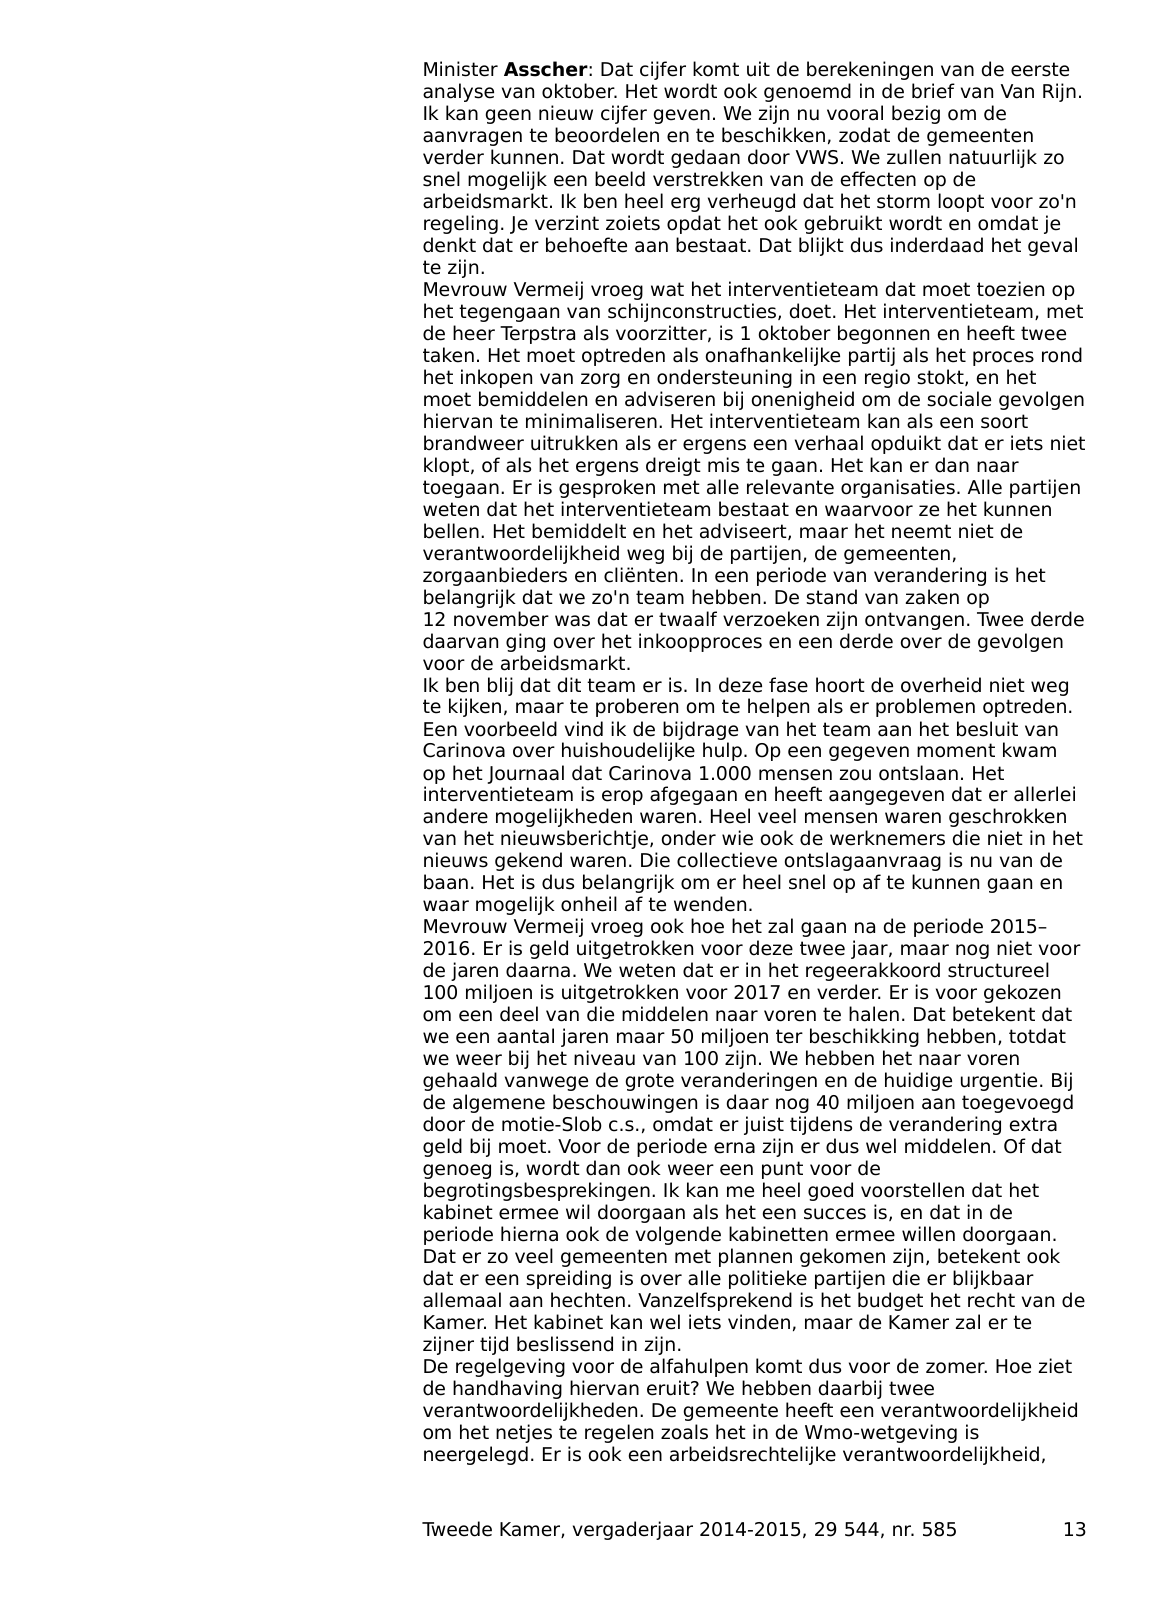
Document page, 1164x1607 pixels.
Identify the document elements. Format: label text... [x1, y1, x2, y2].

text Mevrouw Vermeij vroeg ook hoe het zal gaan na de periode 2015–2016. Er is geld uitgetrokken voor deze twee jaar, maar nog niet voor de jaren daarna. We weten dat er in het regeerakkoord structureel 100 miljoen is uitgetrokken voor 2017 en verder. Er is voor gekozen om een deel van die middelen naar voren te halen. Dat betekent dat we een aantal jaren maar 50 miljoen ter beschikking hebben, totdat we weer bij het niveau van 100 zijn. We hebben het naar voren gehaald vanwege de grote veranderingen en de huidige urgentie. Bij de algemene beschouwingen is daar nog 40 miljoen aan toegevoegd door de motie-Slob c.s., omdat er juist tijdens de verandering extra geld bij moet. Voor de periode erna zijn er dus wel middelen. Of dat genoeg is, wordt dan ook weer een punt voor de begrotingsbesprekingen. Ik kan me heel goed voorstellen dat het kabinet ermee wil doorgaan als het een succes is, en dat in de periode hierna ook de volgende kabinetten ermee willen doorgaan. Dat er zo veel gemeenten met plannen gekomen zijn, betekent ook dat er een spreiding is over alle politieke partijen die er blijkbaar allemaal aan hechten. Vanzelfsprekend is het budget het recht van de Kamer. Het kabinet kan wel iets vinden, maar de Kamer zal er te zijner tijd beslissend in zijn. [422, 916, 1087, 1356]
text De regelgeving voor de alfahulpen komt dus voor de zomer. Hoe ziet de handhaving hiervan eruit? We hebben daarbij twee verantwoordelijkheden. De gemeente heeft een verantwoordelijkheid om het netjes te regelen zoals het in de Wmo-wetgeving is neergelegd. Er is ook een arbeidsrechtelijke verantwoordelijkheid, [422, 1356, 1087, 1466]
text Ik ben blij dat dit team er is. In deze fase hoort de overheid niet weg te kijken, maar te proberen om te helpen als er problemen optreden. Een voorbeeld vind ik de bijdrage van het team aan het besluit van Carinova over huishoudelijke hulp. Op een gegeven moment kwam op het Journaal dat Carinova 1.000 mensen zou ontslaan. Het interventieteam is erop afgegaan en heeft aangegeven dat er allerlei andere mogelijkheden waren. Heel veel mensen waren geschrokken van het nieuwsberichtje, onder wie ook de werknemers die niet in het nieuws gekend waren. Die collectieve ontslagaanvraag is nu van de baan. Het is dus belangrijk om er heel snel op af te kunnen gaan en waar mogelijk onheil af te wenden. [422, 674, 1087, 916]
text Minister Asscher: Dat cijfer komt uit de berekeningen van de eerste analyse van oktober. Het wordt ook genoemd in de brief van Van Rijn. Ik kan geen nieuw cijfer geven. We zijn nu vooral bezig om de aanvragen te beoordelen en te beschikken, zodat de gemeenten verder kunnen. Dat wordt gedaan door VWS. We zullen natuurlijk zo snel mogelijk een beeld verstrekken van de effecten op de arbeidsmarkt. Ik ben heel erg verheugd dat het storm loopt voor zo'n regeling. Je verzint zoiets opdat het ook gebruikt wordt en omdat je denkt dat er behoefte aan bestaat. Dat blijkt dus inderdaad het geval te zijn. [422, 59, 1087, 279]
text Mevrouw Vermeij vroeg wat het interventieteam dat moet toezien op het tegengaan van schijnconstructies, doet. Het interventieteam, met de heer Terpstra als voorzitter, is 1 oktober begonnen en heeft twee taken. Het moet optreden als onafhankelijke partij als het proces rond het inkopen van zorg en ondersteuning in een regio stokt, en het moet bemiddelen en adviseren bij onenigheid om de sociale gevolgen hiervan te minimaliseren. Het interventieteam kan als een soort brandweer uitrukken als er ergens een verhaal opduikt dat er iets niet klopt, of als het ergens dreigt mis te gaan. Het kan er dan naar toegaan. Er is gesproken met alle relevante organisaties. Alle partijen weten dat het interventieteam bestaat en waarvoor ze het kunnen bellen. Het bemiddelt en het adviseert, maar het neemt niet de verantwoordelijkheid weg bij de partijen, de gemeenten, zorgaanbieders en cliënten. In een periode van verandering is het belangrijk dat we zo'n team hebben. De stand van zaken op 12 november was dat er twaalf verzoeken zijn ontvangen. Twee derde daarvan ging over het inkoopproces en een derde over de gevolgen voor de arbeidsmarkt. [422, 279, 1087, 674]
